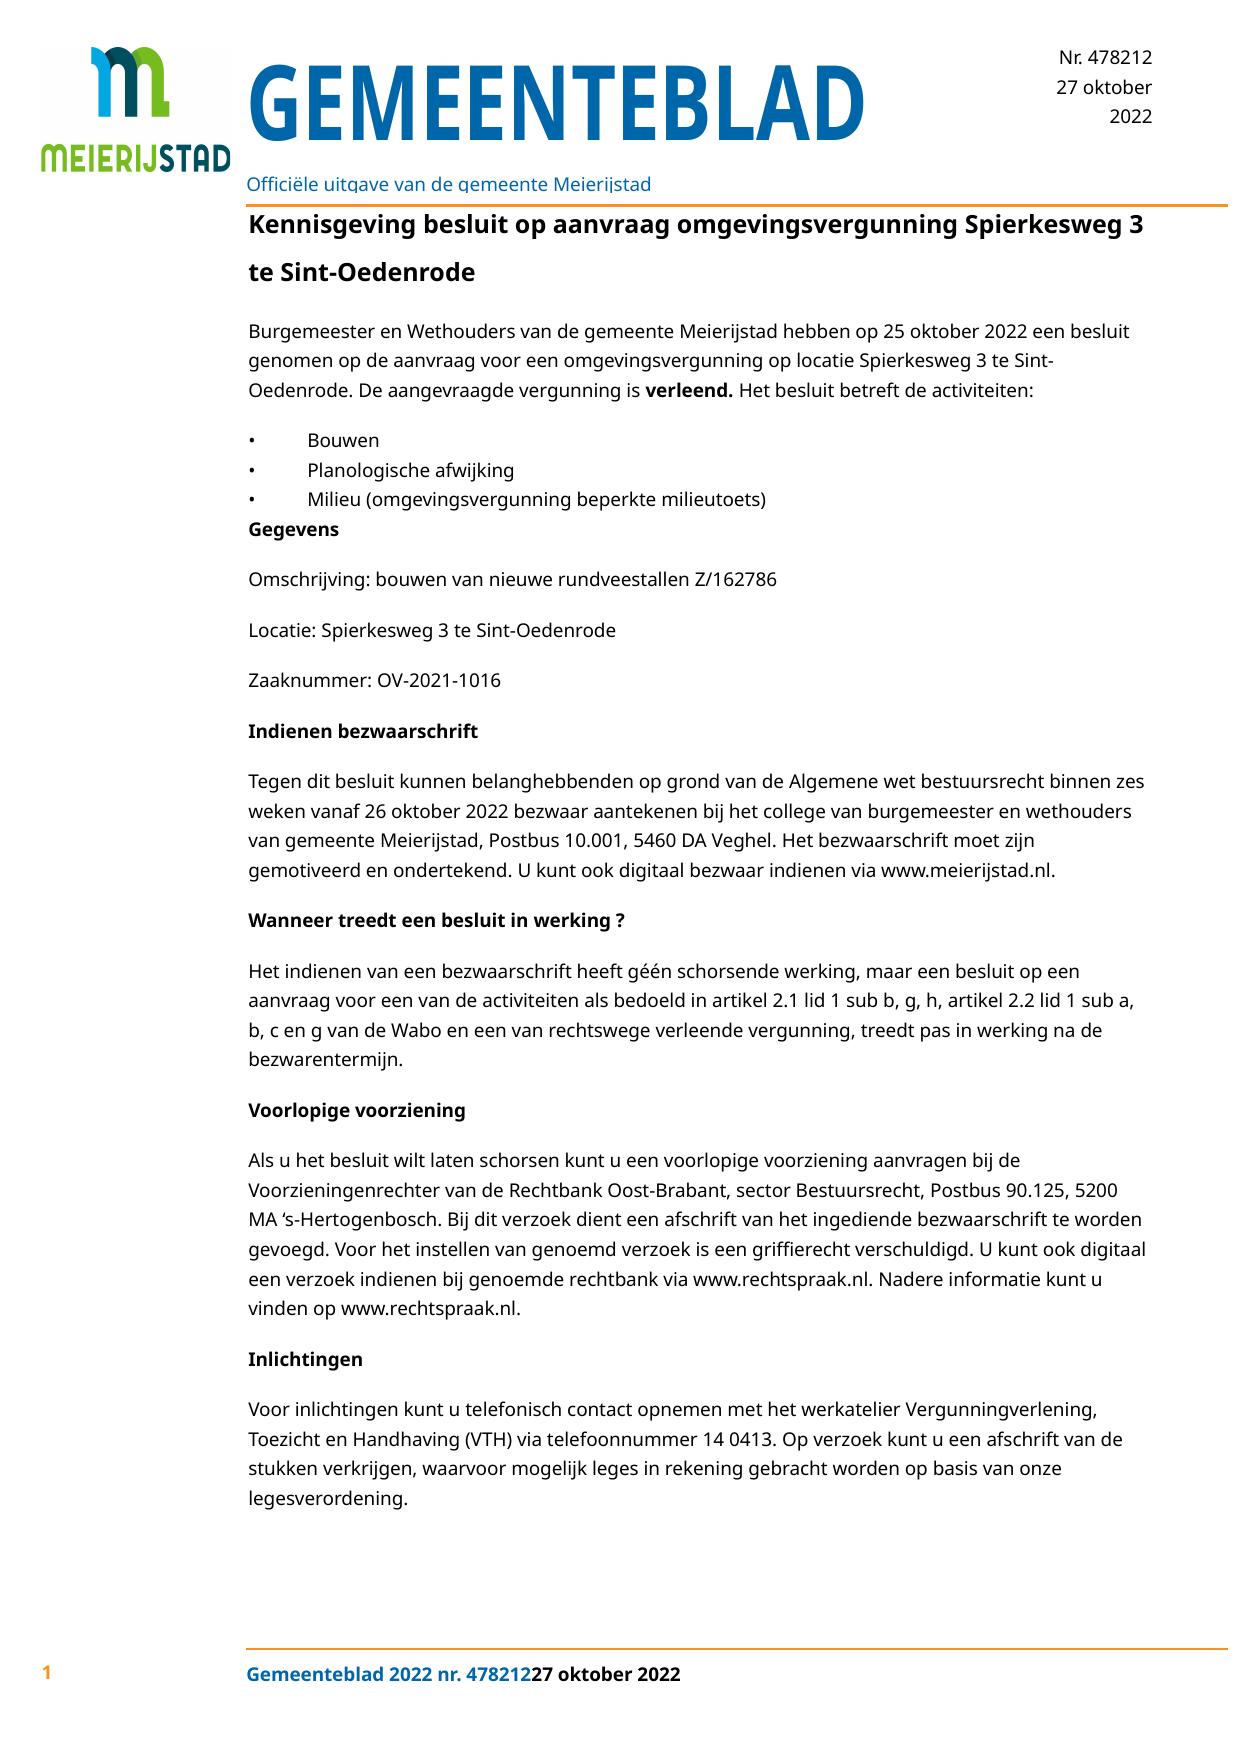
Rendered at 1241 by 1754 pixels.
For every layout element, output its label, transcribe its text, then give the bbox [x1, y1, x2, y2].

text Voorlopige voorziening [248, 1097, 1152, 1123]
text Voor inlichtingen kunt u telefonisch contact opnemen met het werkatelier Vergunningverlening, Toezicht en Handhaving (VTH) via telefoonnummer 14 0413. Op verzoek kunt u een afschrift van de stukken verkrijgen, waarvoor mogelijk leges in rekening gebracht worden op basis van onze legesverordening. [248, 1396, 1152, 1511]
text Kennisgeving besluit op aanvraag omgevingsvergunning Spierkesweg 3 te Sint-Oedenrode [248, 207, 1152, 288]
list Bouwen [248, 427, 1152, 453]
picture [41, 47, 231, 172]
text Locatie: Spierkesweg 3 te Sint-Oedenrode [248, 617, 1152, 643]
text Gegevens [248, 516, 1152, 542]
text Wanneer treedt een besluit in werking ? [248, 907, 1152, 933]
list Planologische afwijking [248, 457, 1152, 483]
text Zaaknummer: OV-2021-1016 [248, 667, 1152, 693]
text Inlichtingen [248, 1346, 1152, 1372]
text Indienen bezwaarschrift [248, 718, 1152, 744]
text Tegen dit besluit kunnen belanghebbenden op grond van de Algemene wet bestuursrecht binnen zes weken vanaf 26 oktober 2022 bezwaar aantekenen bij het college van burgemeester en wethouders van gemeente Meierijstad, Postbus 10.001, 5460 DA Veghel. Het bezwaarschrift moet zijn gemotiveerd en ondertekend. U kunt ook digitaal bezwaar indienen via www.meierijstad.nl. [248, 768, 1152, 883]
text Omschrijving: bouwen van nieuwe rundveestallen Z/162786 [248, 567, 1152, 592]
text Als u het besluit wilt laten schorsen kunt u een voorlopige voorziening aanvragen bij de Voorzieningenrechter van de Rechtbank Oost-Brabant, sector Bestuursrecht, Postbus 90.125, 5200 MA ‘s-Hertogenbosch. Bij dit verzoek dient een afschrift van het ingediende bezwaarschrift te worden gevoegd. Voor het instellen van genoemd verzoek is een griffierecht verschuldigd. U kunt ook digitaal een verzoek indienen bij genoemde rechtbank via www.rechtspraak.nl. Nadere informatie kunt u vinden op www.rechtspraak.nl. [248, 1147, 1152, 1321]
text Het indienen van een bezwaarschrift heeft géén schorsende werking, maar een besluit op een aanvraag voor een van de activiteiten als bedoeld in artikel 2.1 lid 1 sub b, g, h, artikel 2.2 lid 1 sub a, b, c en g van de Wabo en een van rechtswege verleende vergunning, treedt pas in werking na de bezwarentermijn. [248, 958, 1152, 1072]
text Burgemeester en Wethouders van de gemeente Meierijstad hebben op 25 oktober 2022 een besluit genomen op de aanvraag voor een omgevingsvergunning op locatie Spierkesweg 3 te Sint-Oedenrode. De aangevraagde vergunning is verleend. Het besluit betreft de activiteiten: [248, 318, 1152, 403]
list Milieu (omgevingsvergunning beperkte milieutoets) [248, 487, 1152, 512]
